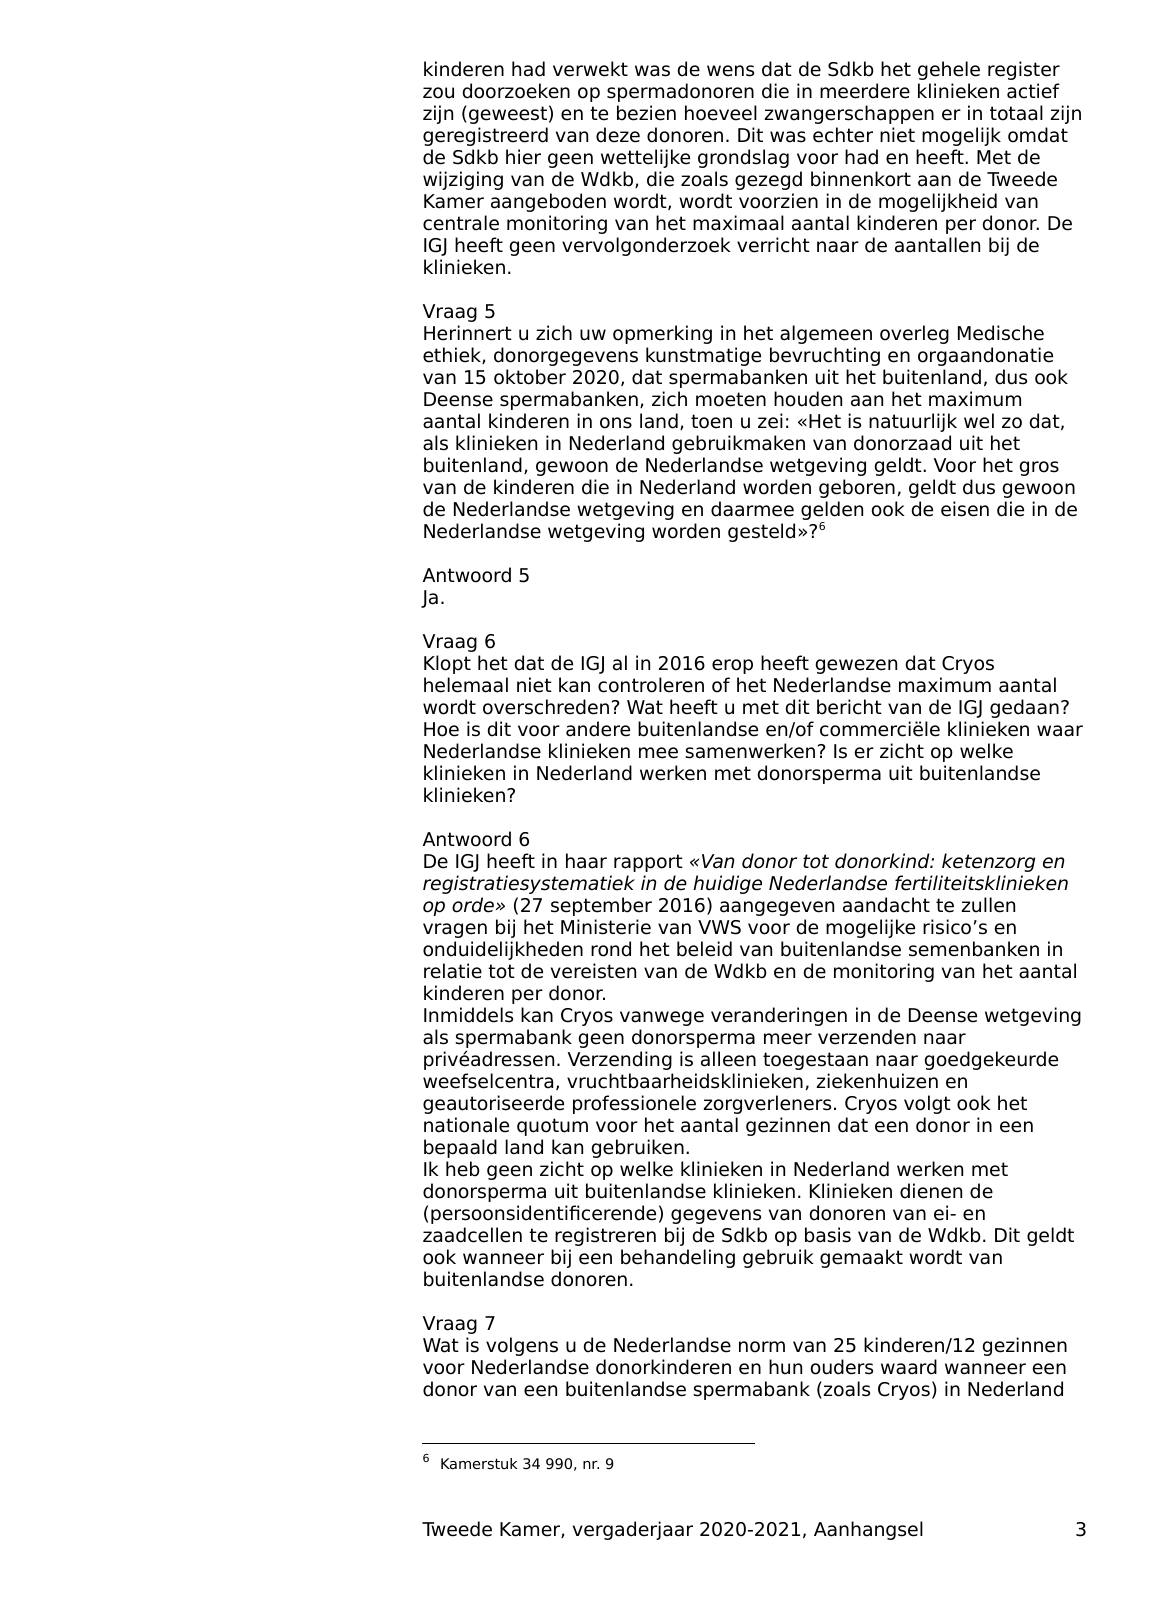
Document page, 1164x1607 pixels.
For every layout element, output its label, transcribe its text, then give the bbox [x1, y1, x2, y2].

text De IGJ heeft in haar rapport «Van donor tot donorkind: ketenzorg en registratiesystematiek in de huidige Nederlandse fertiliteitsklinieken op orde» (27 september 2016) aangegeven aandacht te zullen vragen bij het Ministerie van VWS voor de mogelijke risico’s en onduidelijkheden rond het beleid van buitenlandse semenbanken in relatie tot de vereisten van de Wdkb en de monitoring van het aantal kinderen per donor. [422, 851, 1087, 1005]
text Kamerstuk 34 990, nr. 9 [422, 1452, 1087, 1474]
text Ik heb geen zicht op welke klinieken in Nederland werken met donorsperma uit buitenlandse klinieken. Klinieken dienen de (persoonsidentificerende) gegevens van donoren van ei- en zaadcellen te registreren bij de Sdkb op basis van de Wdkb. Dit geldt ook wanneer bij een behandeling gebruik gemaakt wordt van buitenlandse donoren. [422, 1159, 1087, 1291]
text Wat is volgens u de Nederlandse norm van 25 kinderen/12 gezinnen voor Nederlandse donorkinderen en hun ouders waard wanneer een donor van een buitenlandse spermabank (zoals Cryos) in Nederland [422, 1335, 1087, 1401]
text Vraag 5 [422, 301, 1087, 323]
text Herinnert u zich uw opmerking in het algemeen overleg Medische ethiek, donorgegevens kunstmatige bevruchting en orgaandonatie van 15 oktober 2020, dat spermabanken uit het buitenland, dus ook Deense spermabanken, zich moeten houden aan het maximum aantal kinderen in ons land, toen u zei: «Het is natuurlijk wel zo dat, als klinieken in Nederland gebruikmaken van donorzaad uit het buitenland, gewoon de Nederlandse wetgeving geldt. Voor het gros van de kinderen die in Nederland worden geboren, geldt dus gewoon de Nederlandse wetgeving en daarmee gelden ook de eisen die in de Nederlandse wetgeving worden gesteld»? [422, 323, 1087, 543]
text Ja. [422, 587, 1087, 609]
text Inmiddels kan Cryos vanwege veranderingen in de Deense wetgeving als spermabank geen donorsperma meer verzenden naar privéadressen. Verzending is alleen toegestaan naar goedgekeurde weefselcentra, vruchtbaarheidsklinieken, ziekenhuizen en geautoriseerde professionele zorgverleners. Cryos volgt ook het nationale quotum voor het aantal gezinnen dat een donor in een bepaald land kan gebruiken. [422, 1005, 1087, 1159]
text kinderen had verwekt was de wens dat de Sdkb het gehele register zou doorzoeken op spermadonoren die in meerdere klinieken actief zijn (geweest) en te bezien hoeveel zwangerschappen er in totaal zijn geregistreerd van deze donoren. Dit was echter niet mogelijk omdat de Sdkb hier geen wettelijke grondslag voor had en heeft. Met de wijziging van de Wdkb, die zoals gezegd binnenkort aan de Tweede Kamer aangeboden wordt, wordt voorzien in de mogelijkheid van centrale monitoring van het maximaal aantal kinderen per donor. De IGJ heeft geen vervolgonderzoek verricht naar de aantallen bij de klinieken. [422, 59, 1087, 279]
text Vraag 7 [422, 1313, 1087, 1335]
text Vraag 6 [422, 631, 1087, 653]
text Klopt het dat de IGJ al in 2016 erop heeft gewezen dat Cryos helemaal niet kan controleren of het Nederlandse maximum aantal wordt overschreden? Wat heeft u met dit bericht van de IGJ gedaan? Hoe is dit voor andere buitenlandse en/of commerciële klinieken waar Nederlandse klinieken mee samenwerken? Is er zicht op welke klinieken in Nederland werken met donorsperma uit buitenlandse klinieken? [422, 653, 1087, 807]
text Antwoord 5 [422, 565, 1087, 587]
text Antwoord 6 [422, 829, 1087, 851]
